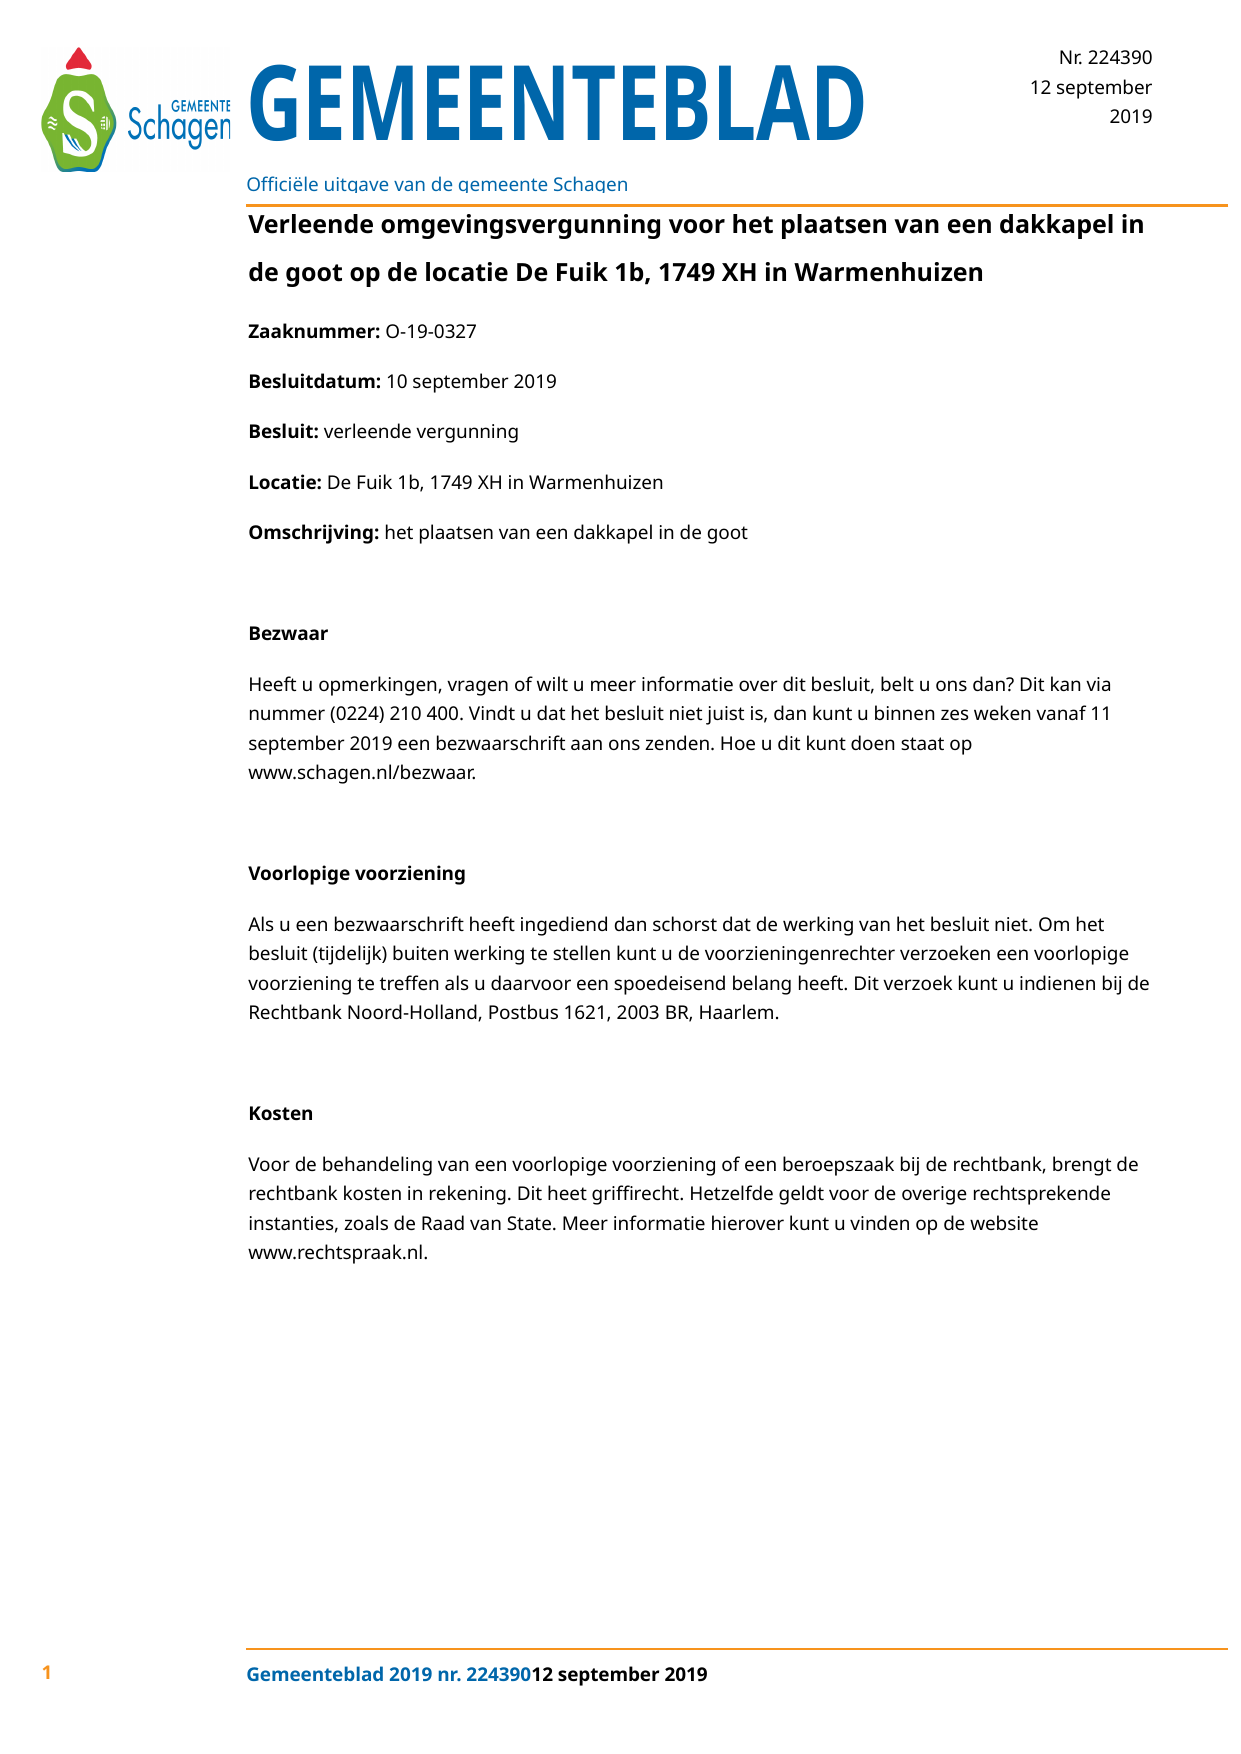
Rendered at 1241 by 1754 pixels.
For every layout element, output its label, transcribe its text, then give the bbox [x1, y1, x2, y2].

text Besluit: verleende vergunning [248, 419, 1152, 444]
text Voorlopige voorziening [248, 860, 1152, 886]
text Voor de behandeling van een voorlopige voorziening of een beroepszaak bij de rechtbank, brengt de rechtbank kosten in rekening. Dit heet griffirecht. Hetzelfde geldt voor de overige rechtsprekende instanties, zoals de Raad van State. Meer informatie hierover kunt u vinden op de website www.rechtspraak.nl. [248, 1151, 1152, 1265]
text Kosten [248, 1100, 1152, 1126]
text Zaaknummer: O-19-0327 [248, 318, 1152, 344]
text Locatie: De Fuik 1b, 1749 XH in Warmenhuizen [248, 469, 1152, 495]
text Heeft u opmerkingen, vragen of wilt u meer informatie over dit besluit, belt u ons dan? Dit kan via nummer (0224) 210 400. Vindt u dat het besluit niet juist is, dan kunt u binnen zes weken vanaf 11 september 2019 een bezwaarschrift aan ons zenden. Hoe u dit kunt doen staat op www.schagen.nl/bezwaar. [248, 671, 1152, 785]
text Verleende omgevingsvergunning voor het plaatsen van een dakkapel in de goot op de locatie De Fuik 1b, 1749 XH in Warmenhuizen [248, 207, 1152, 288]
text Omschrijving: het plaatsen van een dakkapel in de goot [248, 519, 1152, 545]
text Bezwaar [248, 620, 1152, 646]
text Als u een bezwaarschrift heeft ingediend dan schorst dat de werking van het besluit niet. Om het besluit (tijdelijk) buiten werking te stellen kunt u de voorzieningenrechter verzoeken een voorlopige voorziening te treffen als u daarvoor een spoedeisend belang heeft. Dit verzoek kunt u indienen bij de Rechtbank Noord-Holland, Postbus 1621, 2003 BR, Haarlem. [248, 911, 1152, 1025]
text Besluitdatum: 10 september 2019 [248, 368, 1152, 394]
picture [41, 47, 231, 172]
